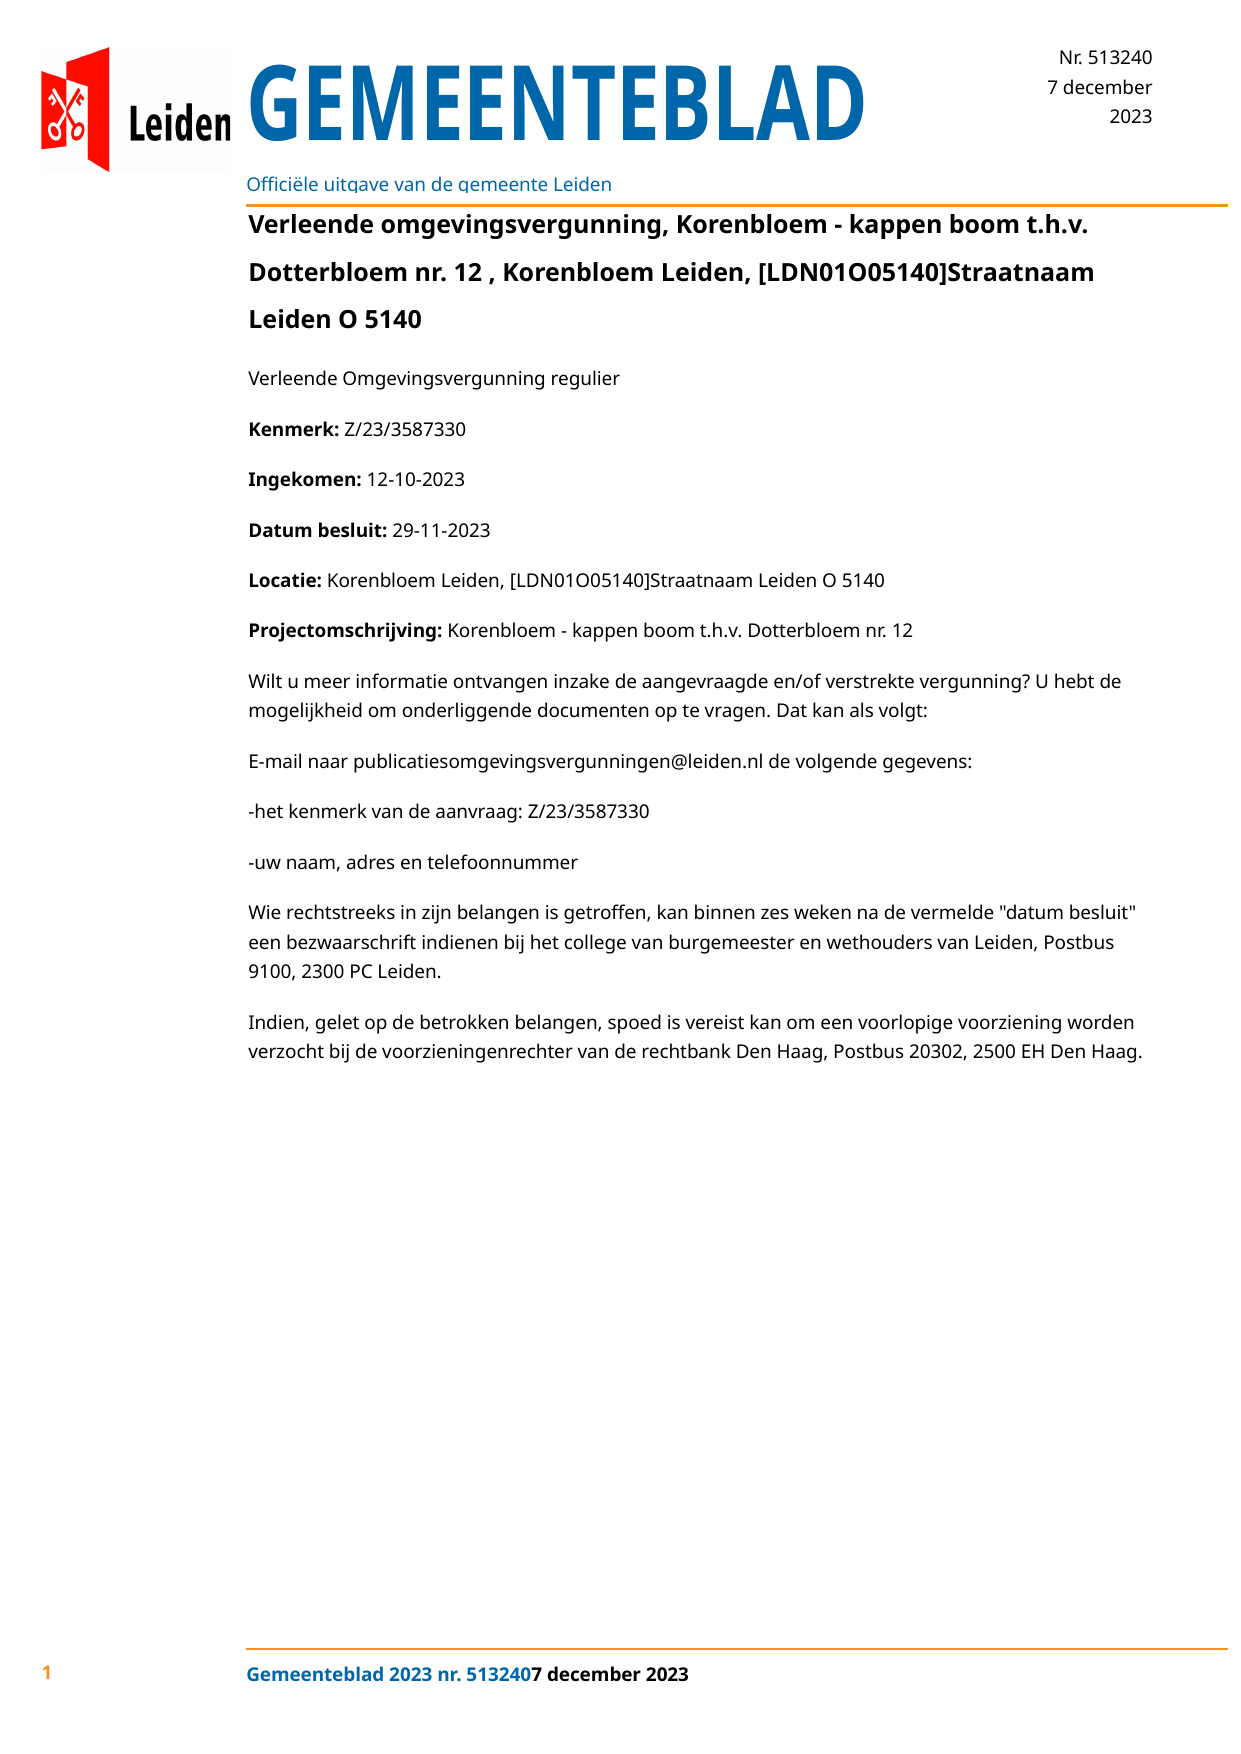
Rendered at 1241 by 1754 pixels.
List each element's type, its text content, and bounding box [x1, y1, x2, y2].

text Verleende Omgevingsvergunning regulier [248, 366, 1152, 391]
text Locatie: Korenbloem Leiden, [LDN01O05140]Straatnaam Leiden O 5140 [248, 567, 1152, 593]
text -het kenmerk van de aanvraag: Z/23/3587330 [248, 798, 1152, 824]
text E-mail naar publicatiesomgevingsvergunningen@leiden.nl de volgende gegevens: [248, 748, 1152, 774]
text Kenmerk: Z/23/3587330 [248, 416, 1152, 442]
text -uw naam, adres en telefoonnummer [248, 849, 1152, 874]
text Wie rechtstreeks in zijn belangen is getroffen, kan binnen zes weken na de vermelde "datum besluit" een bezwaarschrift indienen bij het college van burgemeester en wethouders van Leiden, Postbus 9100, 2300 PC Leiden. [248, 899, 1152, 984]
picture [41, 47, 231, 172]
text Datum besluit: 29-11-2023 [248, 517, 1152, 542]
text Ingekomen: 12-10-2023 [248, 466, 1152, 492]
text Indien, gelet op de betrokken belangen, spoed is vereist kan om een voorlopige voorziening worden verzocht bij de voorzieningenrechter van de rechtbank Den Haag, Postbus 20302, 2500 EH Den Haag. [248, 1009, 1152, 1064]
text Verleende omgevingsvergunning, Korenbloem - kappen boom t.h.v. Dotterbloem nr. 12 , Korenbloem Leiden, [LDN01O05140]Straatnaam Leiden O 5140 [248, 207, 1152, 336]
text Wilt u meer informatie ontvangen inzake de aangevraagde en/of verstrekte vergunning? U hebt de mogelijkheid om onderliggende documenten op te vragen. Dat kan als volgt: [248, 668, 1152, 723]
text Projectomschrijving: Korenbloem - kappen boom t.h.v. Dotterbloem nr. 12 [248, 618, 1152, 643]
